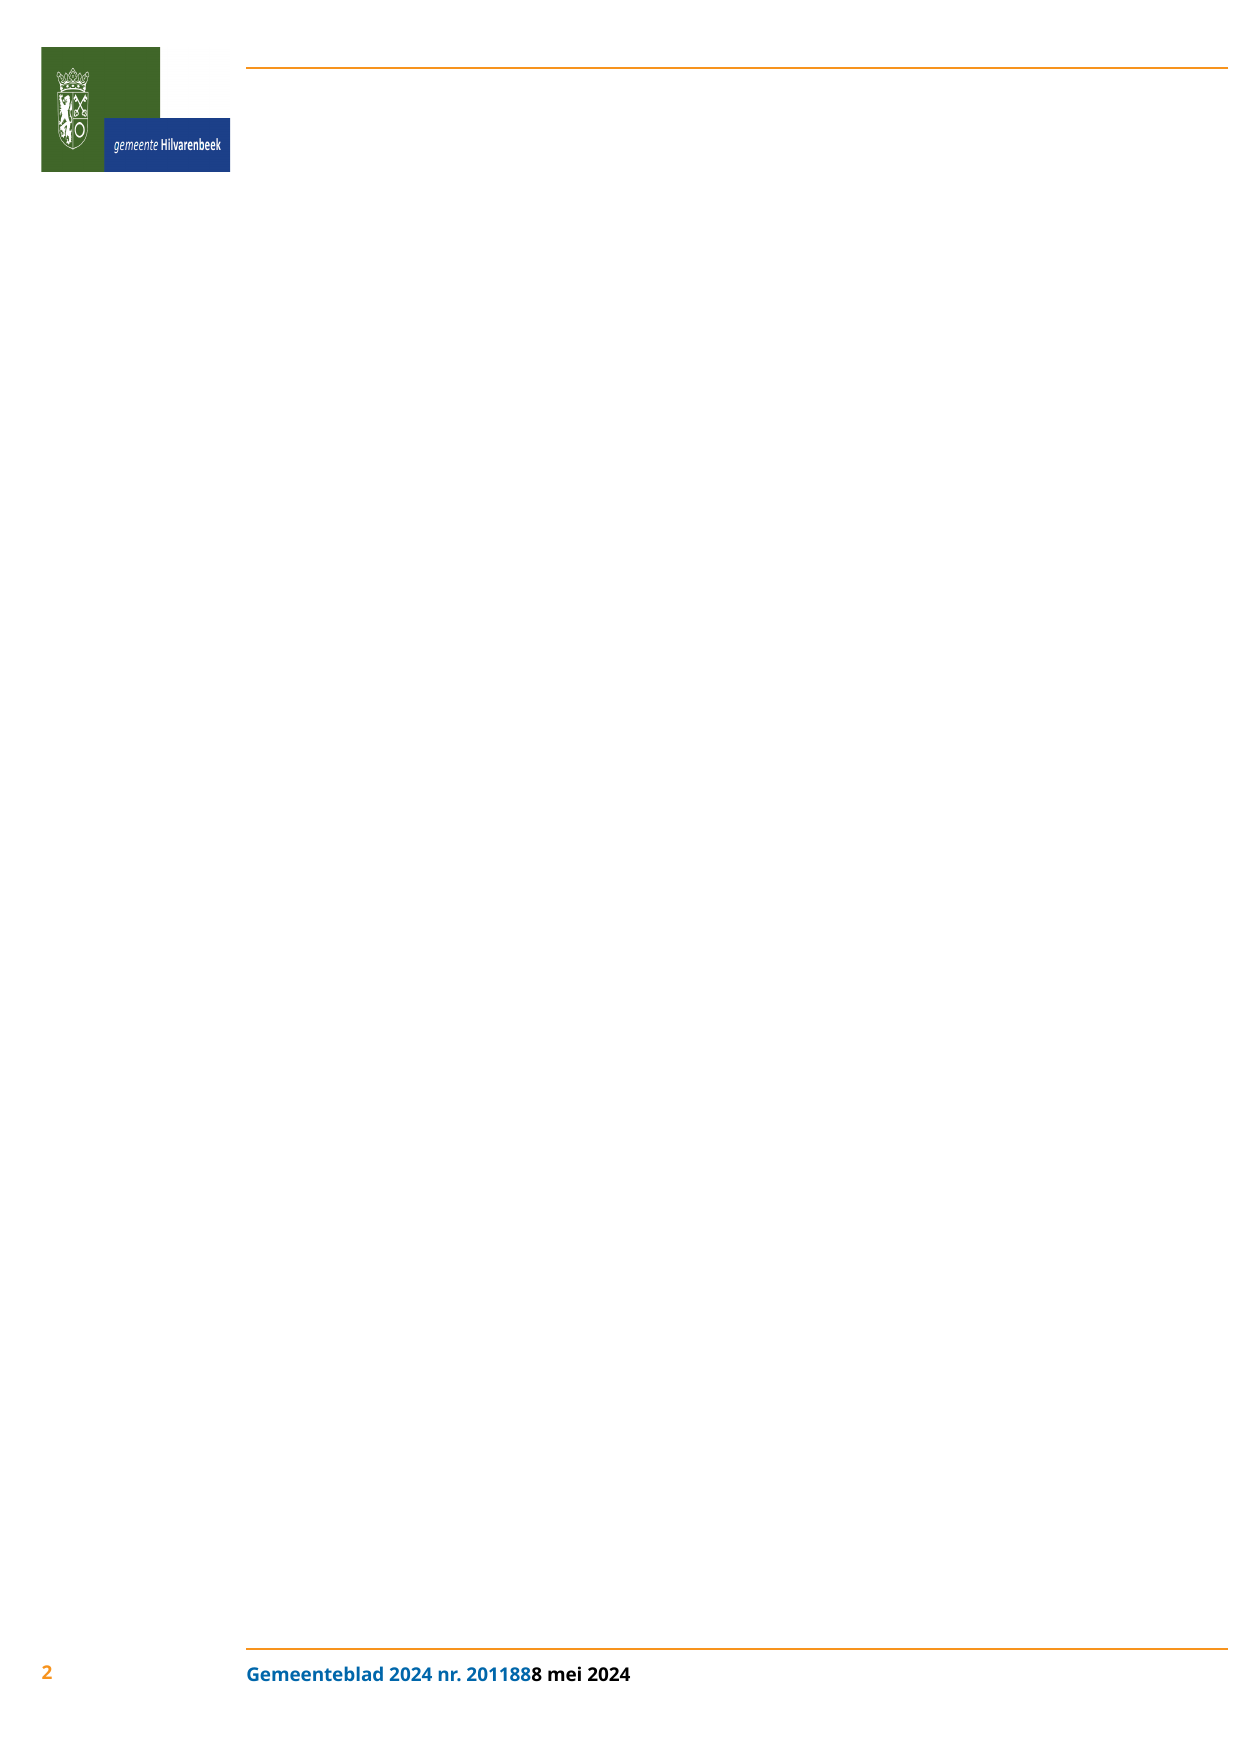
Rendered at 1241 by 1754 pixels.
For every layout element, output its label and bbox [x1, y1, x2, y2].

picture [41, 47, 231, 172]
